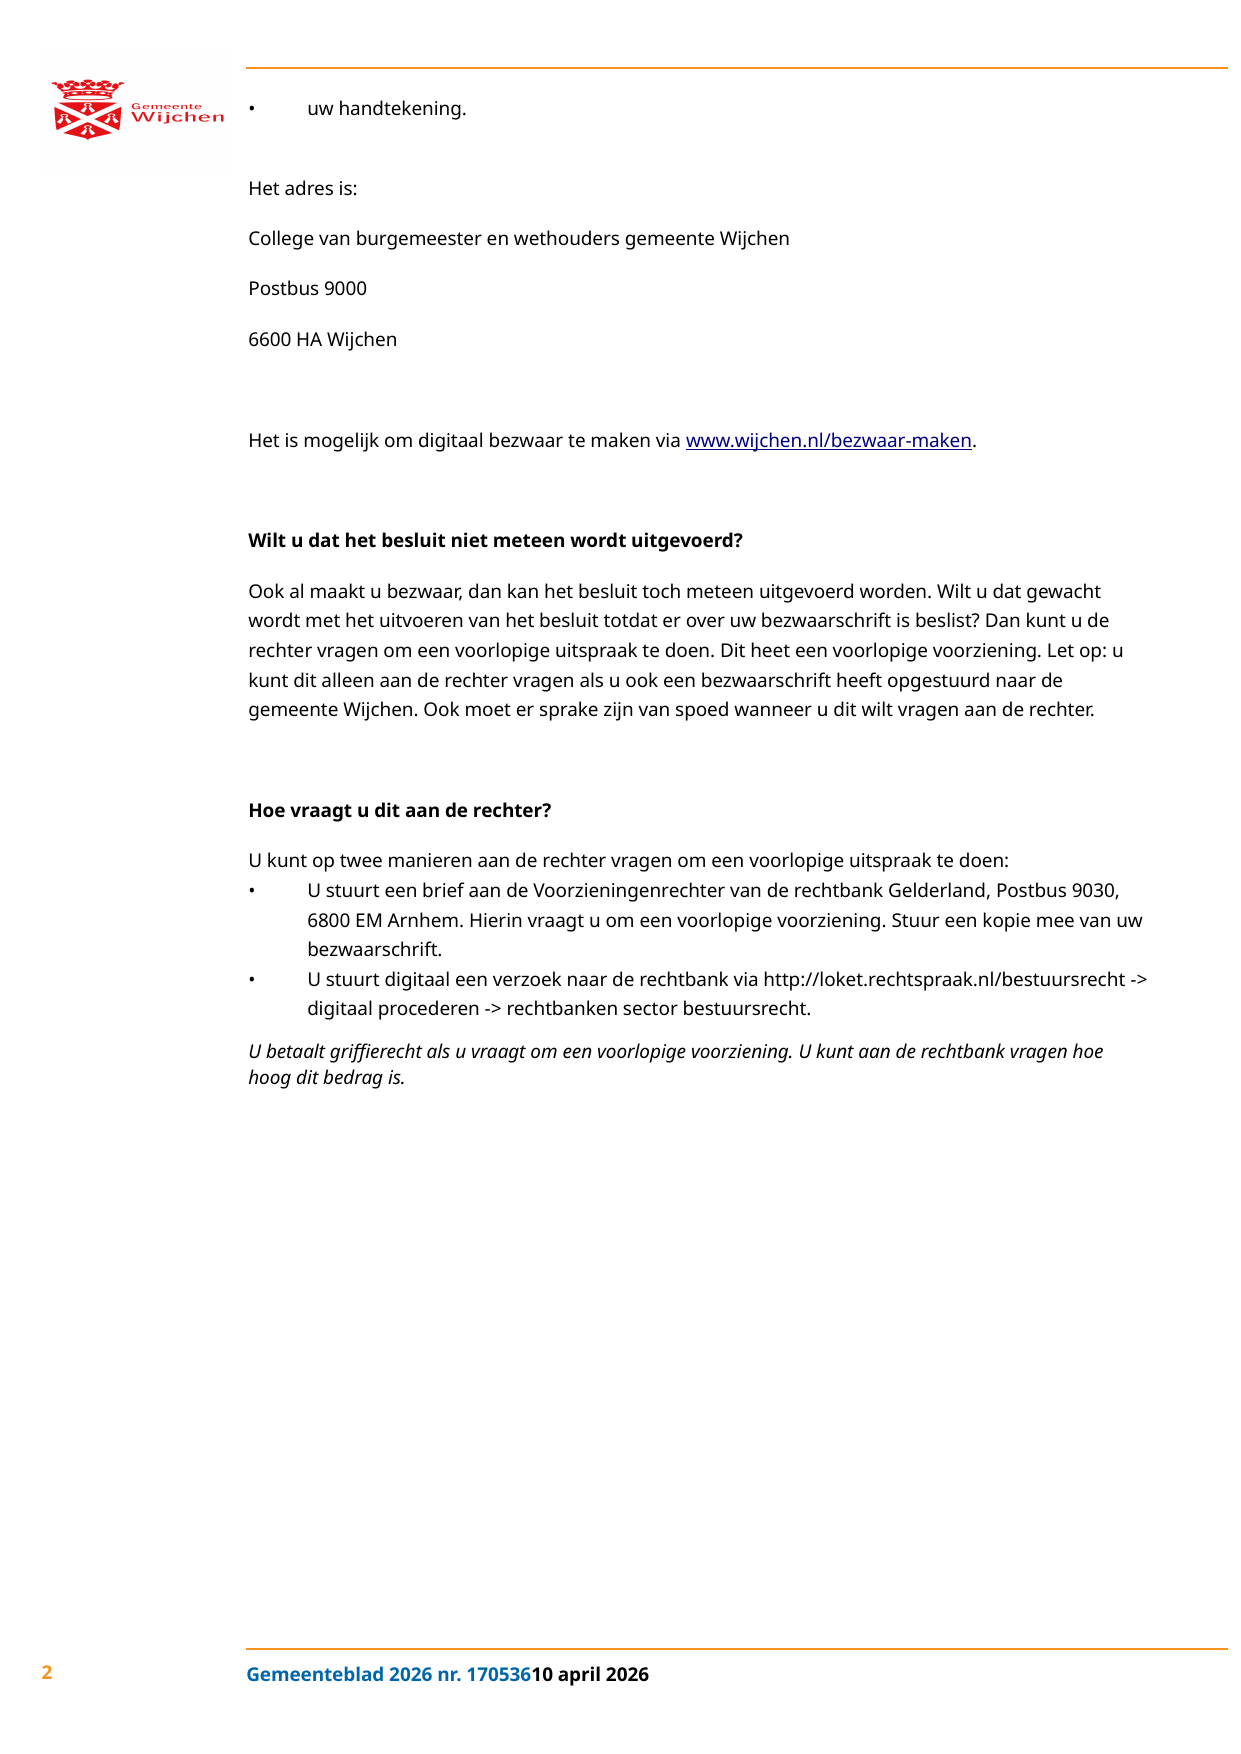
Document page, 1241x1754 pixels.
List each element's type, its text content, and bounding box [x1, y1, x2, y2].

text Hoe vraagt u dit aan de rechter? [248, 797, 1152, 823]
list U stuurt digitaal een verzoek naar de rechtbank via http://loket.rechtspraak.nl/bestuursrecht -> digitaal procederen -> rechtbanken sector bestuursrecht. [248, 966, 1152, 1021]
text 6600 HA Wijchen [248, 326, 1152, 352]
text Het is mogelijk om digitaal bezwaar te maken via www.wijchen.nl/bezwaar-maken. [248, 427, 1152, 453]
text Postbus 9000 [248, 276, 1152, 301]
picture [41, 47, 231, 172]
text Wilt u dat het besluit niet meteen wordt uitgevoerd? [248, 528, 1152, 553]
text Het adres is: [248, 175, 1152, 201]
text U kunt op twee manieren aan de rechter vragen om een voorlopige uitspraak te doen: [248, 848, 1152, 873]
text U betaalt griffierecht als u vraagt om een voorlopige voorziening. U kunt aan de rechtbank vragen hoe hoog dit bedrag is. [248, 1039, 1152, 1090]
text Ook al maakt u bezwaar, dan kan het besluit toch meteen uitgevoerd worden. Wilt u dat gewacht wordt met het uitvoeren van het besluit totdat er over uw bezwaarschrift is beslist? Dan kunt u de rechter vragen om een voorlopige uitspraak te doen. Dit heet een voorlopige voorziening. Let op: u kunt dit alleen aan de rechter vragen als u ook een bezwaarschrift heeft opgestuurd naar de gemeente Wijchen. Ook moet er sprake zijn van spoed wanneer u dit wilt vragen aan de rechter. [248, 578, 1152, 722]
list uw handtekening. [248, 95, 1152, 121]
text College van burgemeester en wethouders gemeente Wijchen [248, 225, 1152, 251]
list U stuurt een brief aan de Voorzieningenrechter van de rechtbank Gelderland, Postbus 9030, 6800 EM Arnhem. Hierin vraagt u om een voorlopige voorziening. Stuur een kopie mee van uw bezwaarschrift. [248, 877, 1152, 962]
